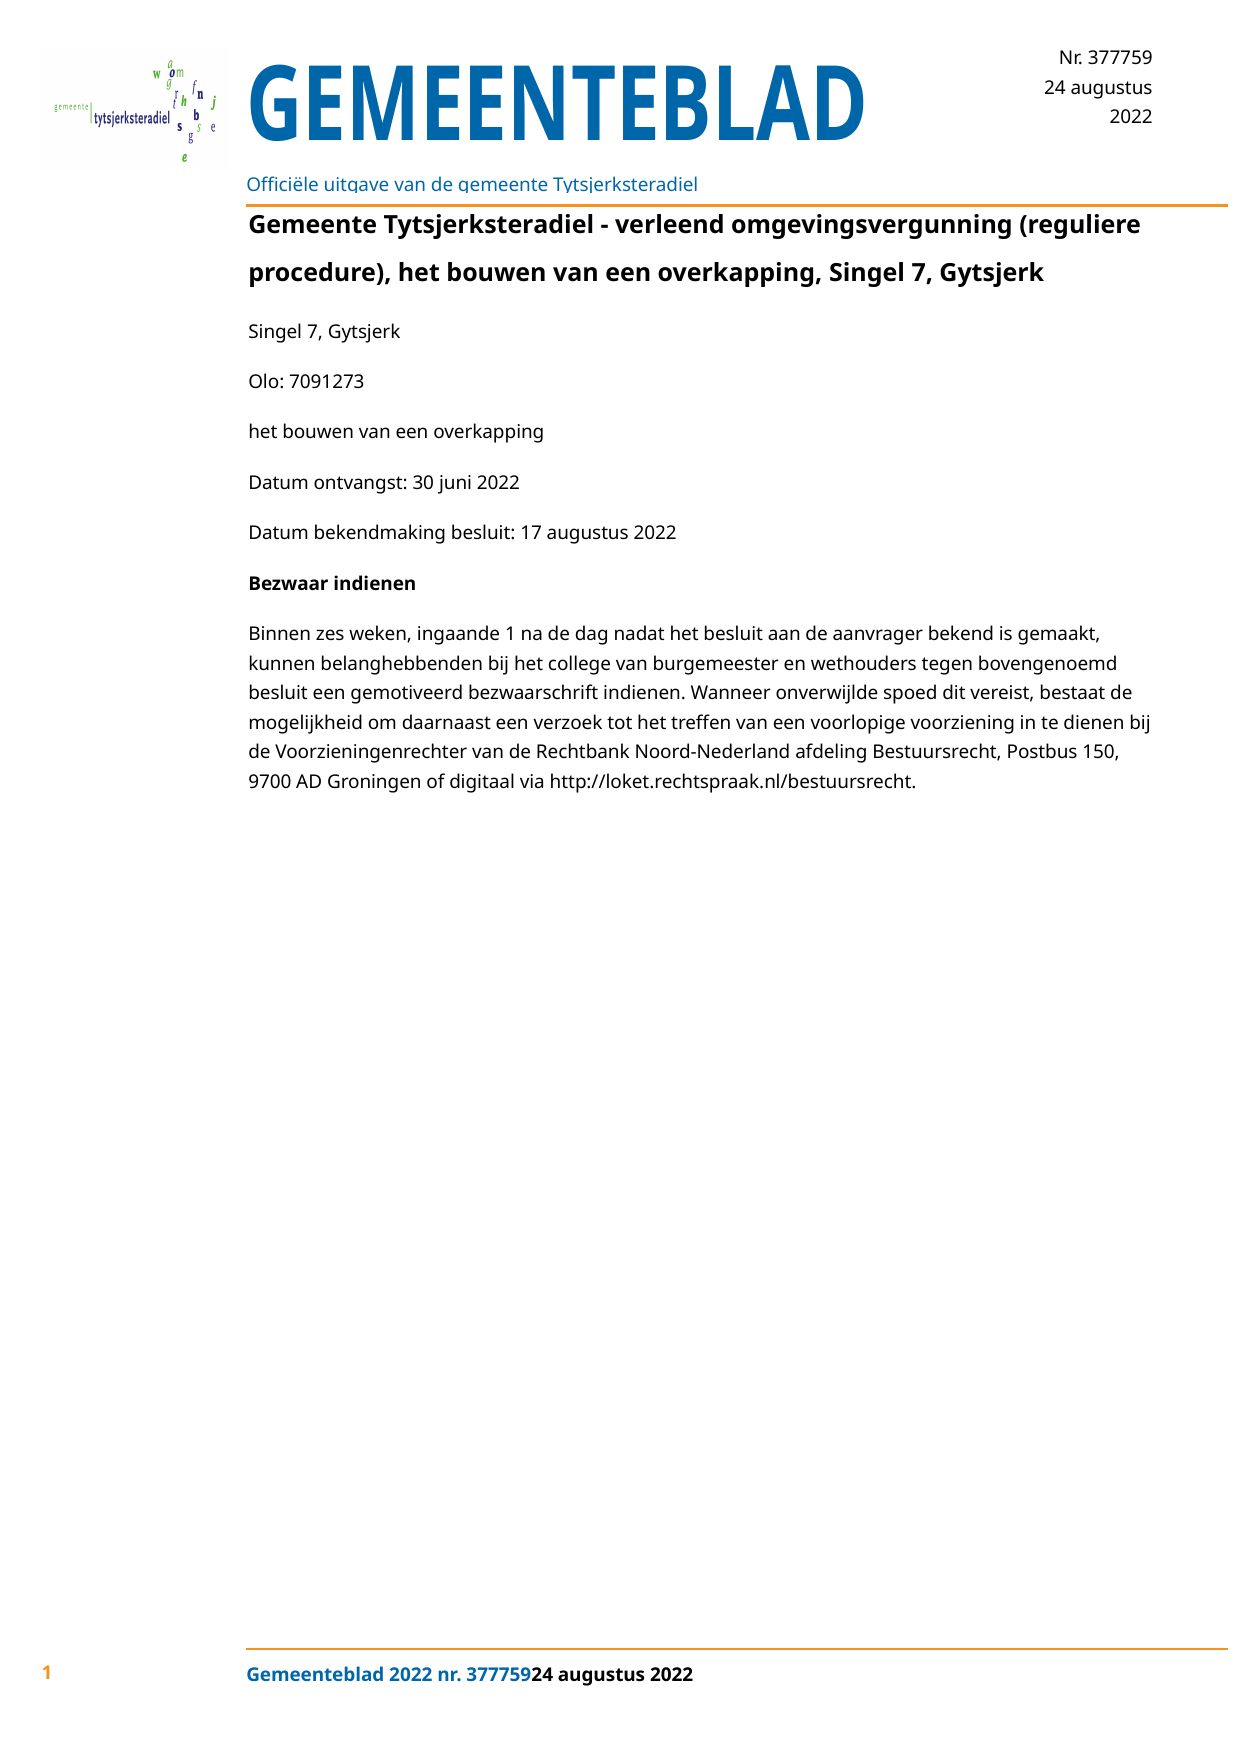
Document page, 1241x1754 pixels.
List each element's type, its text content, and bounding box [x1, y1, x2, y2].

text Singel 7, Gytsjerk [248, 318, 1152, 344]
text Datum bekendmaking besluit: 17 augustus 2022 [248, 519, 1152, 545]
text Gemeente Tytsjerksteradiel - verleend omgevingsvergunning (reguliere procedure), het bouwen van een overkapping, Singel 7, Gytsjerk [248, 207, 1152, 288]
text Olo: 7091273 [248, 368, 1152, 394]
text Bezwaar indienen [248, 570, 1152, 596]
picture [41, 47, 231, 172]
text het bouwen van een overkapping [248, 419, 1152, 444]
text Binnen zes weken, ingaande 1 na de dag nadat het besluit aan de aanvrager bekend is gemaakt, kunnen belanghebbenden bij het college van burgemeester en wethouders tegen bovengenoemd besluit een gemotiveerd bezwaarschrift indienen. Wanneer onverwijlde spoed dit vereist, bestaat de mogelijkheid om daarnaast een verzoek tot het treffen van een voorlopige voorziening in te dienen bij de Voorzieningenrechter van de Rechtbank Noord-Nederland afdeling Bestuursrecht, Postbus 150, 9700 AD Groningen of digitaal via http://loket.rechtspraak.nl/bestuursrecht. [248, 620, 1152, 794]
text Datum ontvangst: 30 juni 2022 [248, 469, 1152, 495]
